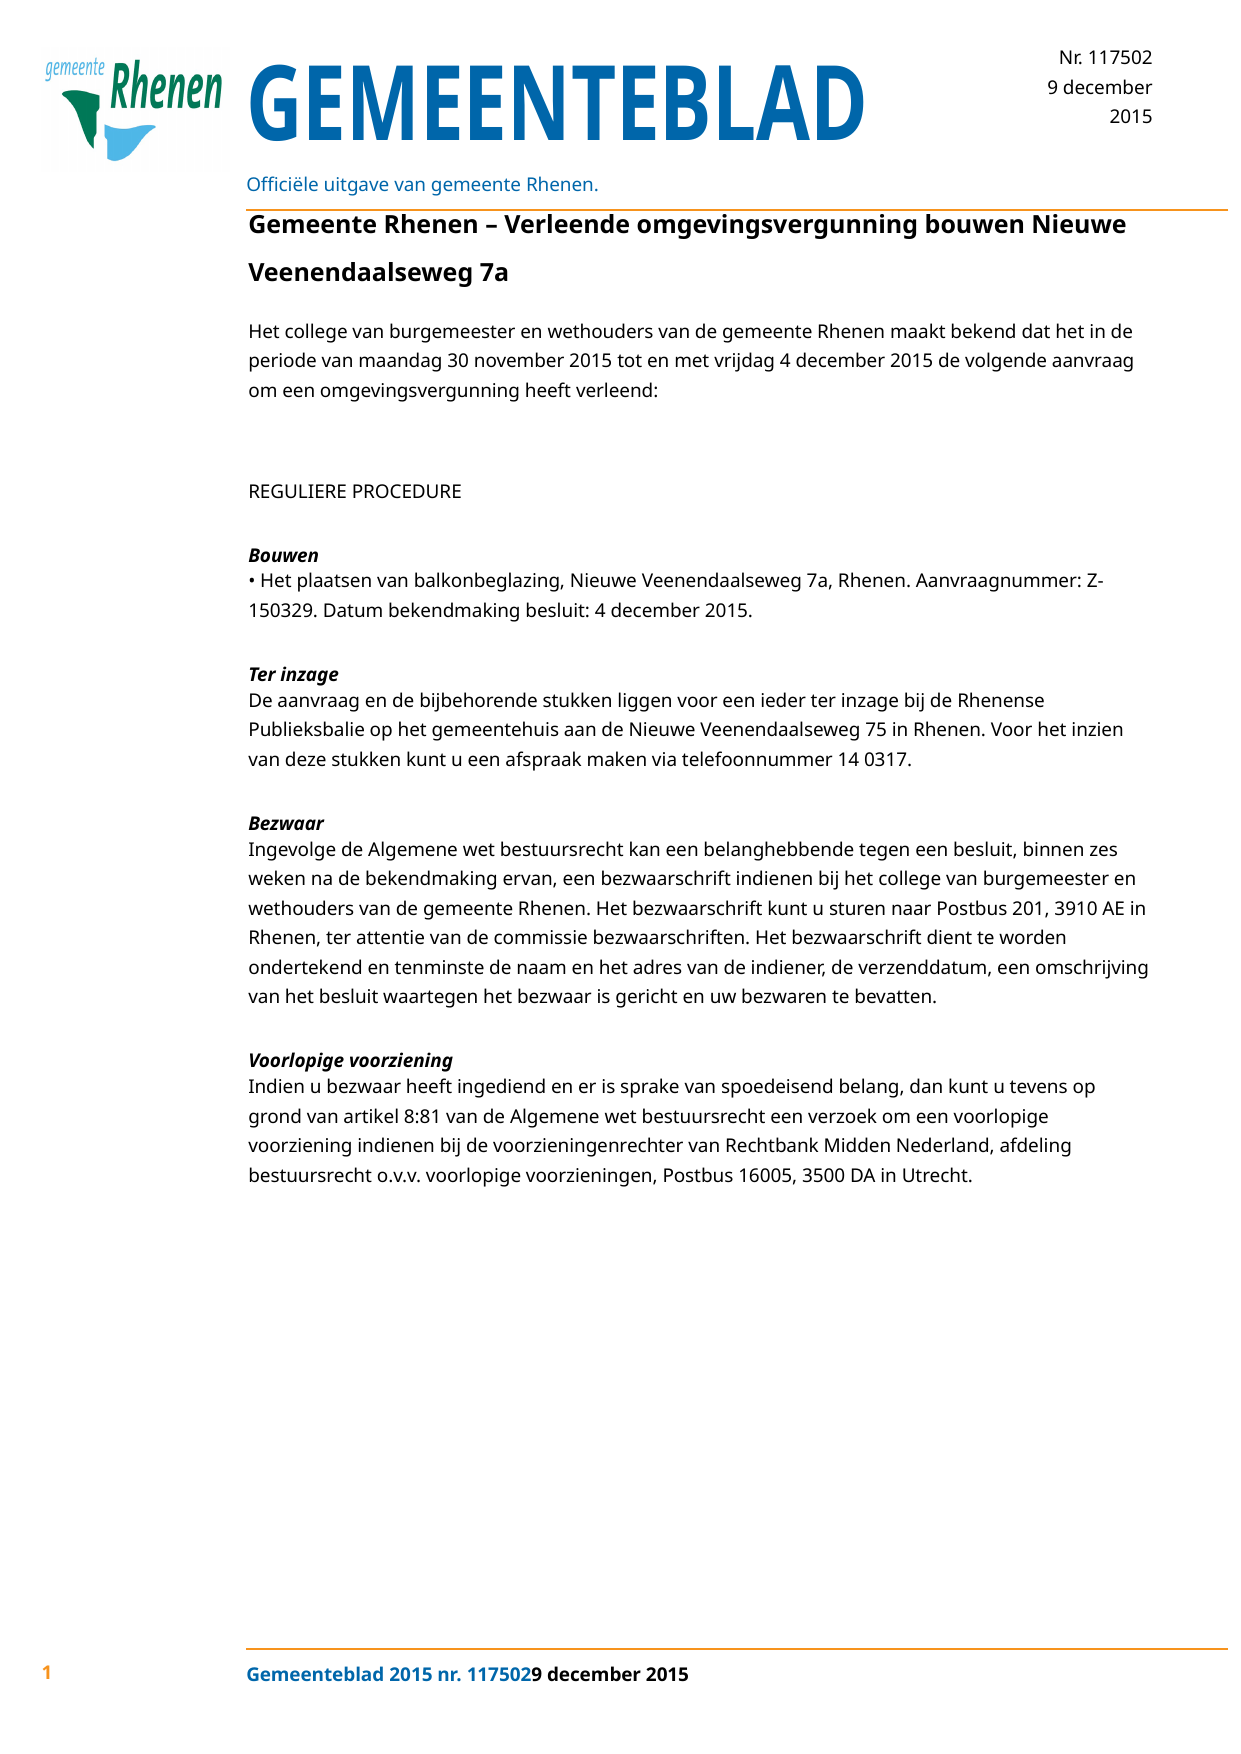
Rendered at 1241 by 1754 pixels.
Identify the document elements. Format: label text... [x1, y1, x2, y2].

text Het college van burgemeester en wethouders van de gemeente Rhenen maakt bekend dat het in de periode van maandag 30 november 2015 tot en met vrijdag 4 december 2015 de volgende aanvraag om een omgevingsvergunning heeft verleend: [248, 318, 1152, 403]
text Ingevolge de Algemene wet bestuursrecht kan een belanghebbende tegen een besluit, binnen zes weken na de bekendmaking ervan, een bezwaarschrift indienen bij het college van burgemeester en wethouders van de gemeente Rhenen. Het bezwaarschrift kunt u sturen naar Postbus 201, 3910 AE in Rhenen, ter attentie van de commissie bezwaarschriften. Het bezwaarschrift dient te worden ondertekend en tenminste de naam en het adres van de indiener, de verzenddatum, een omschrijving van het besluit waartegen het bezwaar is gericht en uw bezwaren te bevatten. [248, 836, 1152, 1009]
picture [41, 47, 231, 172]
text Bezwaar [248, 810, 1152, 836]
text De aanvraag en de bijbehorende stukken liggen voor een ieder ter inzage bij de Rhenense Publieksbalie op het gemeentehuis aan de Nieuwe Veenendaalseweg 75 in Rhenen. Voor het inzien van deze stukken kunt u een afspraak maken via telefoonnummer 14 0317. [248, 687, 1152, 772]
text Bouwen [248, 542, 1152, 568]
text Ter inzage [248, 661, 1152, 687]
text Indien u bezwaar heeft ingediend en er is sprake van spoedeisend belang, dan kunt u tevens op grond van artikel 8:81 van de Algemene wet bestuursrecht een verzoek om een voorlopige voorziening indienen bij de voorzieningenrechter van Rechtbank Midden Nederland, afdeling bestuursrecht o.v.v. voorlopige voorzieningen, Postbus 16005, 3500 DA in Utrecht. [248, 1073, 1152, 1188]
text • Het plaatsen van balkonbeglazing, Nieuwe Veenendaalseweg 7a, Rhenen. Aanvraagnummer: Z-150329. Datum bekendmaking besluit: 4 december 2015. [248, 568, 1152, 623]
text Gemeente Rhenen – Verleende omgevingsvergunning bouwen Nieuwe Veenendaalseweg 7a [248, 211, 1152, 288]
text REGULIERE PROCEDURE [248, 478, 1152, 504]
text Voorlopige voorziening [248, 1048, 1152, 1073]
